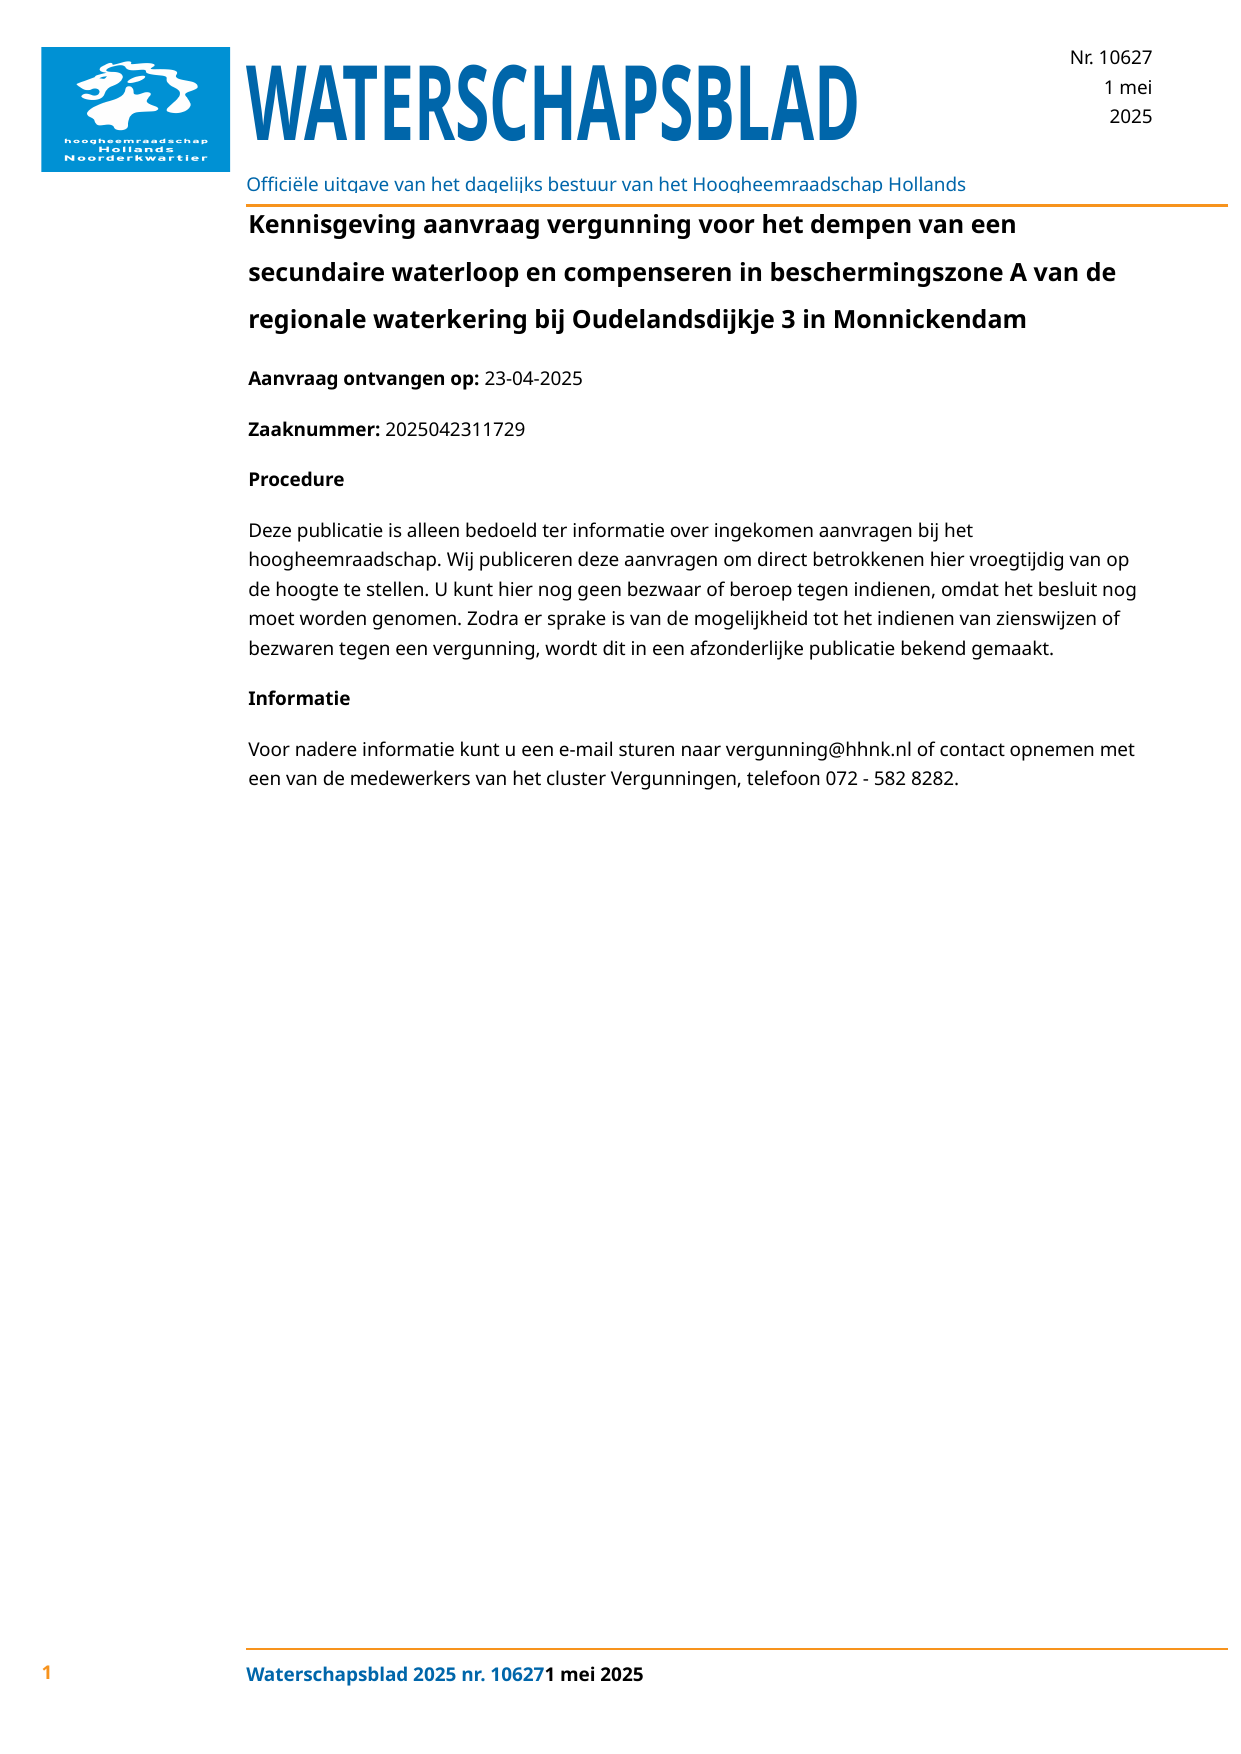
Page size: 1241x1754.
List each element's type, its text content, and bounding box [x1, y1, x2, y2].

text Voor nadere informatie kunt u een e-mail sturen naar vergunning@hhnk.nl of contact opnemen met een van de medewerkers van het cluster Vergunningen, telefoon 072 - 582 8282. [248, 736, 1152, 791]
picture [129, 76, 144, 82]
text Deze publicatie is alleen bedoeld ter informatie over ingekomen aanvragen bij het hoogheemraadschap. Wij publiceren deze aanvragen om direct betrokkenen hier vroegtijdig van op de hoogte te stellen. U kunt hier nog geen bezwaar of beroep tegen indienen, omdat het besluit nog moet worden genomen. Zodra er sprake is van de mogelijkheid tot het indienen van zienswijzen of bezwaren tegen een vergunning, wordt dit in een afzonderlijke publicatie bekend gemaakt. [248, 517, 1152, 661]
text Aanvraag ontvangen op: 23-04-2025 [248, 366, 1152, 391]
picture [118, 62, 197, 112]
text Zaaknummer: 2025042311729 [248, 416, 1152, 442]
picture [88, 87, 157, 130]
picture [78, 64, 122, 99]
text Kennisgeving aanvraag vergunning voor het dempen van een secundaire waterloop en compenseren in beschermingszone A van de regionale waterkering bij Oudelandsdijkje 3 in Monnickendam [248, 207, 1152, 336]
text Procedure [248, 466, 1152, 492]
text Informatie [248, 686, 1152, 711]
